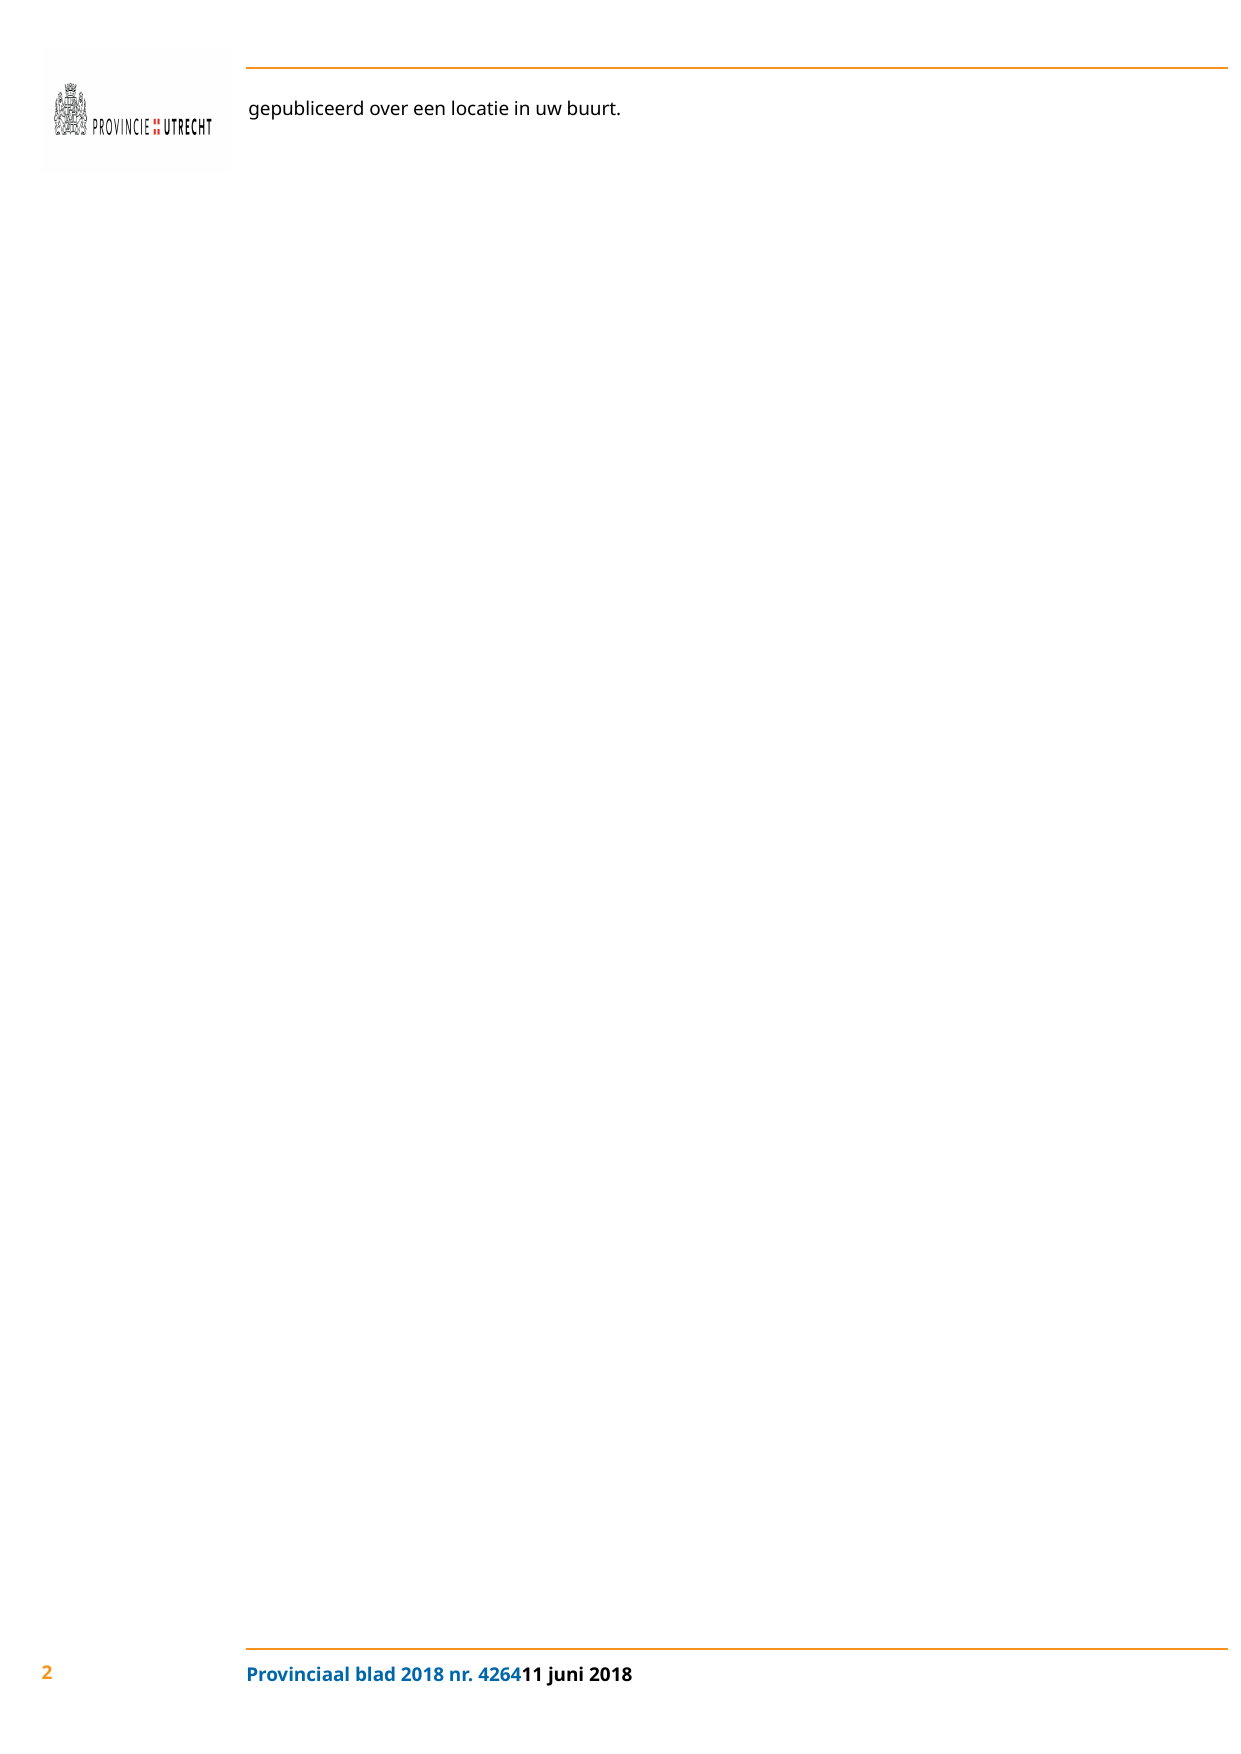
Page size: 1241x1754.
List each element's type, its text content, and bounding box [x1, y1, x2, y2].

text gepubliceerd over een locatie in uw buurt. [248, 95, 1152, 121]
picture [41, 47, 231, 172]
